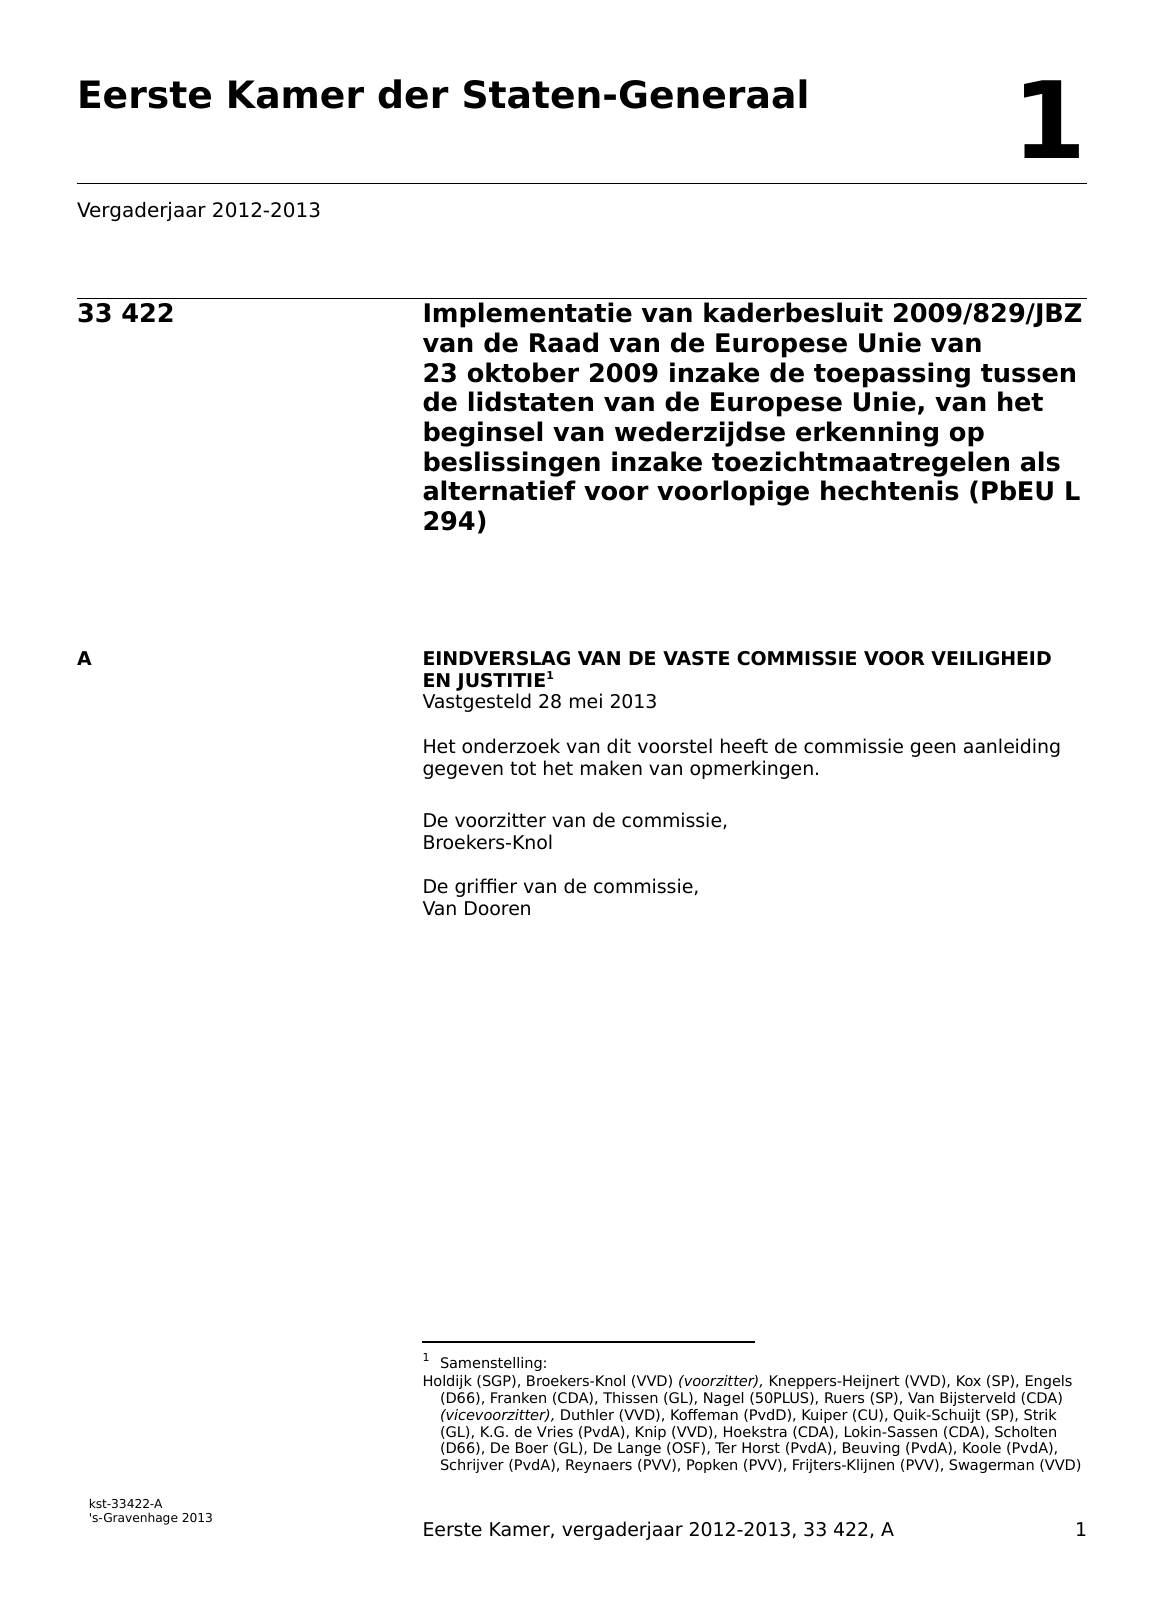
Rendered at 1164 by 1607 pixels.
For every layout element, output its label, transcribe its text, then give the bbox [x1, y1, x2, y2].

table_header 1 [886, 59, 1087, 183]
text 's-Gravenhage 2013 [88, 1511, 323, 1525]
subtitle 33 422 Implementatie van kaderbesluit 2009/829/JBZ van de Raad van de Europese Unie van 23 oktober 2009 inzake de toepassing tussen de lidstaten van de Europese Unie, van het beginsel van wederzijdse erkenning op beslissingen inzake toezichtmaatregelen als alternatief voor voorlopige hechtenis (PbEU L 294) [77, 299, 1087, 536]
text De griffier van de commissie, Van Dooren [422, 876, 1087, 920]
subtitle A EINDVERSLAG VAN DE VASTE COMMISSIE VOOR VEILIGHEID EN JUSTITIE [77, 647, 1087, 691]
text Vastgesteld 28 mei 2013 [422, 691, 1087, 713]
text Samenstelling: [422, 1351, 1087, 1373]
table_header Eerste Kamer der Staten-Generaal [77, 59, 886, 183]
table_cell Vergaderjaar 2012-2013 [77, 184, 1087, 298]
text Holdijk (SGP), Broekers-Knol (VVD) (voorzitter), Kneppers-Heijnert (VVD), Kox (SP), Engels (D66), Franken (CDA), Thissen (GL), Nagel (50PLUS), Ruers (SP), Van Bijsterveld (CDA) (vicevoorzitter), Duthler (VVD), Koffeman (PvdD), Kuiper (CU), Quik-Schuijt (SP), Strik (GL), K.G. de Vries (PvdA), Knip (VVD), Hoekstra (CDA), Lokin-Sassen (CDA), Scholten (D66), De Boer (GL), De Lange (OSF), Ter Horst (PvdA), Beuving (PvdA), Koole (PvdA), Schrijver (PvdA), Reynaers (PVV), Popken (PVV), Frijters-Klijnen (PVV), Swagerman (VVD) [422, 1373, 1087, 1474]
text De voorzitter van de commissie, Broekers-Knol [422, 809, 1087, 853]
text Het onderzoek van dit voorstel heeft de commissie geen aanleiding gegeven tot het maken van opmerkingen. [422, 736, 1087, 779]
text kst-33422-A [88, 1497, 323, 1511]
